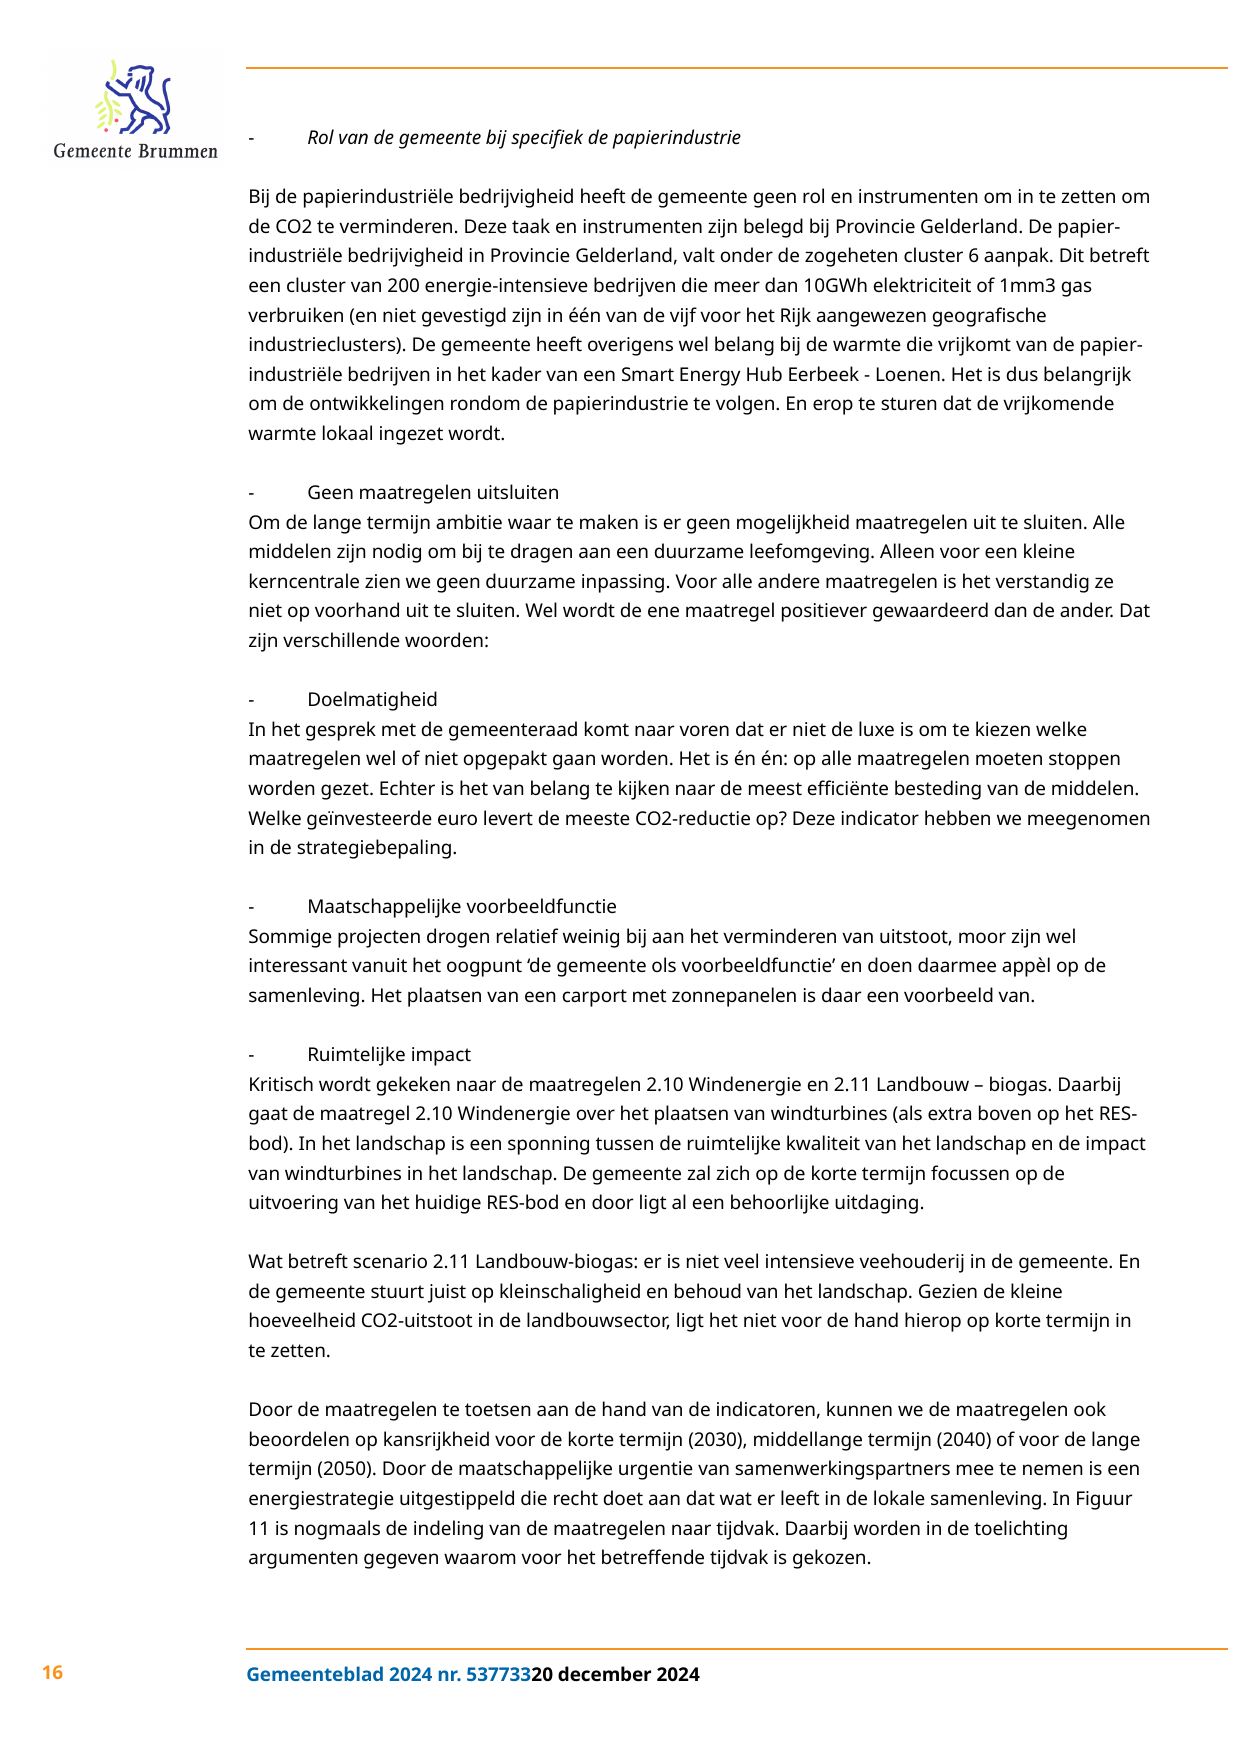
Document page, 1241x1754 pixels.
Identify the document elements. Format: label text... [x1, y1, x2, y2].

text In het gesprek met de gemeenteraad komt naar voren dat er niet de luxe is om te kiezen welke maatregelen wel of niet opgepakt gaan worden. Het is én én: op alle maatregelen moeten stoppen worden gezet. Echter is het van belang te kijken naar de meest efficiënte besteding van de middelen. Welke geïnvesteerde euro levert de meeste CO2-reductie op? Deze indicator hebben we meegenomen in de strategiebepaling. [248, 716, 1152, 860]
text Om de lange termijn ambitie waar te maken is er geen mogelijkheid maatregelen uit te sluiten. Alle middelen zijn nodig om bij te dragen aan een duurzame leefomgeving. Alleen voor een kleine kerncentrale zien we geen duurzame inpassing. Voor alle andere maatregelen is het verstandig ze niet op voorhand uit te sluiten. Wel wordt de ene maatregel positiever gewaardeerd dan de ander. Dat zijn verschillende woorden: [248, 509, 1152, 653]
text Sommige projecten drogen relatief weinig bij aan het verminderen van uitstoot, moor zijn wel interessant vanuit het oogpunt ‘de gemeente ols voorbeeldfunctie’ en doen daarmee appèl op de samenleving. Het plaatsen van een carport met zonnepanelen is daar een voorbeeld van. [248, 923, 1152, 1008]
list Doelmatigheid [248, 686, 1152, 712]
text Kritisch wordt gekeken naar de maatregelen 2.10 Windenergie en 2.11 Landbouw – biogas. Daarbij gaat de maatregel 2.10 Windenergie over het plaatsen van windturbines (als extra boven op het RES-bod). In het landschap is een sponning tussen de ruimtelijke kwaliteit van het landschap en de impact van windturbines in het landschap. De gemeente zal zich op de korte termijn focussen op de uitvoering van het huidige RES-bod en door ligt al een behoorlijke uitdaging. [248, 1071, 1152, 1215]
list Maatschappelijke voorbeeldfunctie [248, 893, 1152, 919]
text Wat betreft scenario 2.11 Landbouw-biogas: er is niet veel intensieve veehouderij in de gemeente. En de gemeente stuurt juist op kleinschaligheid en behoud van het landschap. Gezien de kleine hoeveelheid CO2-uitstoot in de landbouwsector, ligt het niet voor de hand hierop op korte termijn in te zetten. [248, 1248, 1152, 1363]
text Bij de papierindustriële bedrijvigheid heeft de gemeente geen rol en instrumenten om in te zetten om de CO2 te verminderen. Deze taak en instrumenten zijn belegd bij Provincie Gelderland. De papier-industriële bedrijvigheid in Provincie Gelderland, valt onder de zogeheten cluster 6 aanpak. Dit betreft een cluster van 200 energie-intensieve bedrijven die meer dan 10GWh elektriciteit of 1mm3 gas verbruiken (en niet gevestigd zijn in één van de vijf voor het Rijk aangewezen geografische industrieclusters). De gemeente heeft overigens wel belang bij de warmte die vrijkomt van de papier-industriële bedrijven in het kader van een Smart Energy Hub Eerbeek - Loenen. Het is dus belangrijk om de ontwikkelingen rondom de papierindustrie te volgen. En erop te sturen dat de vrijkomende warmte lokaal ingezet wordt. [248, 183, 1152, 446]
list Geen maatregelen uitsluiten [248, 479, 1152, 505]
text Door de maatregelen te toetsen aan de hand van de indicatoren, kunnen we de maatregelen ook beoordelen op kansrijkheid voor de korte termijn (2030), middellange termijn (2040) of voor de lange termijn (2050). Door de maatschappelijke urgentie van samenwerkingspartners mee te nemen is een energiestrategie uitgestippeld die recht doet aan dat wat er leeft in de lokale samenleving. In Figuur 11 is nogmaals de indeling van de maatregelen naar tijdvak. Daarbij worden in de toelichting argumenten gegeven waarom voor het betreffende tijdvak is gekozen. [248, 1396, 1152, 1570]
picture [41, 47, 231, 172]
list Rol van de gemeente bij specifiek de papierindustrie [248, 124, 1152, 150]
list Ruimtelijke impact [248, 1041, 1152, 1067]
